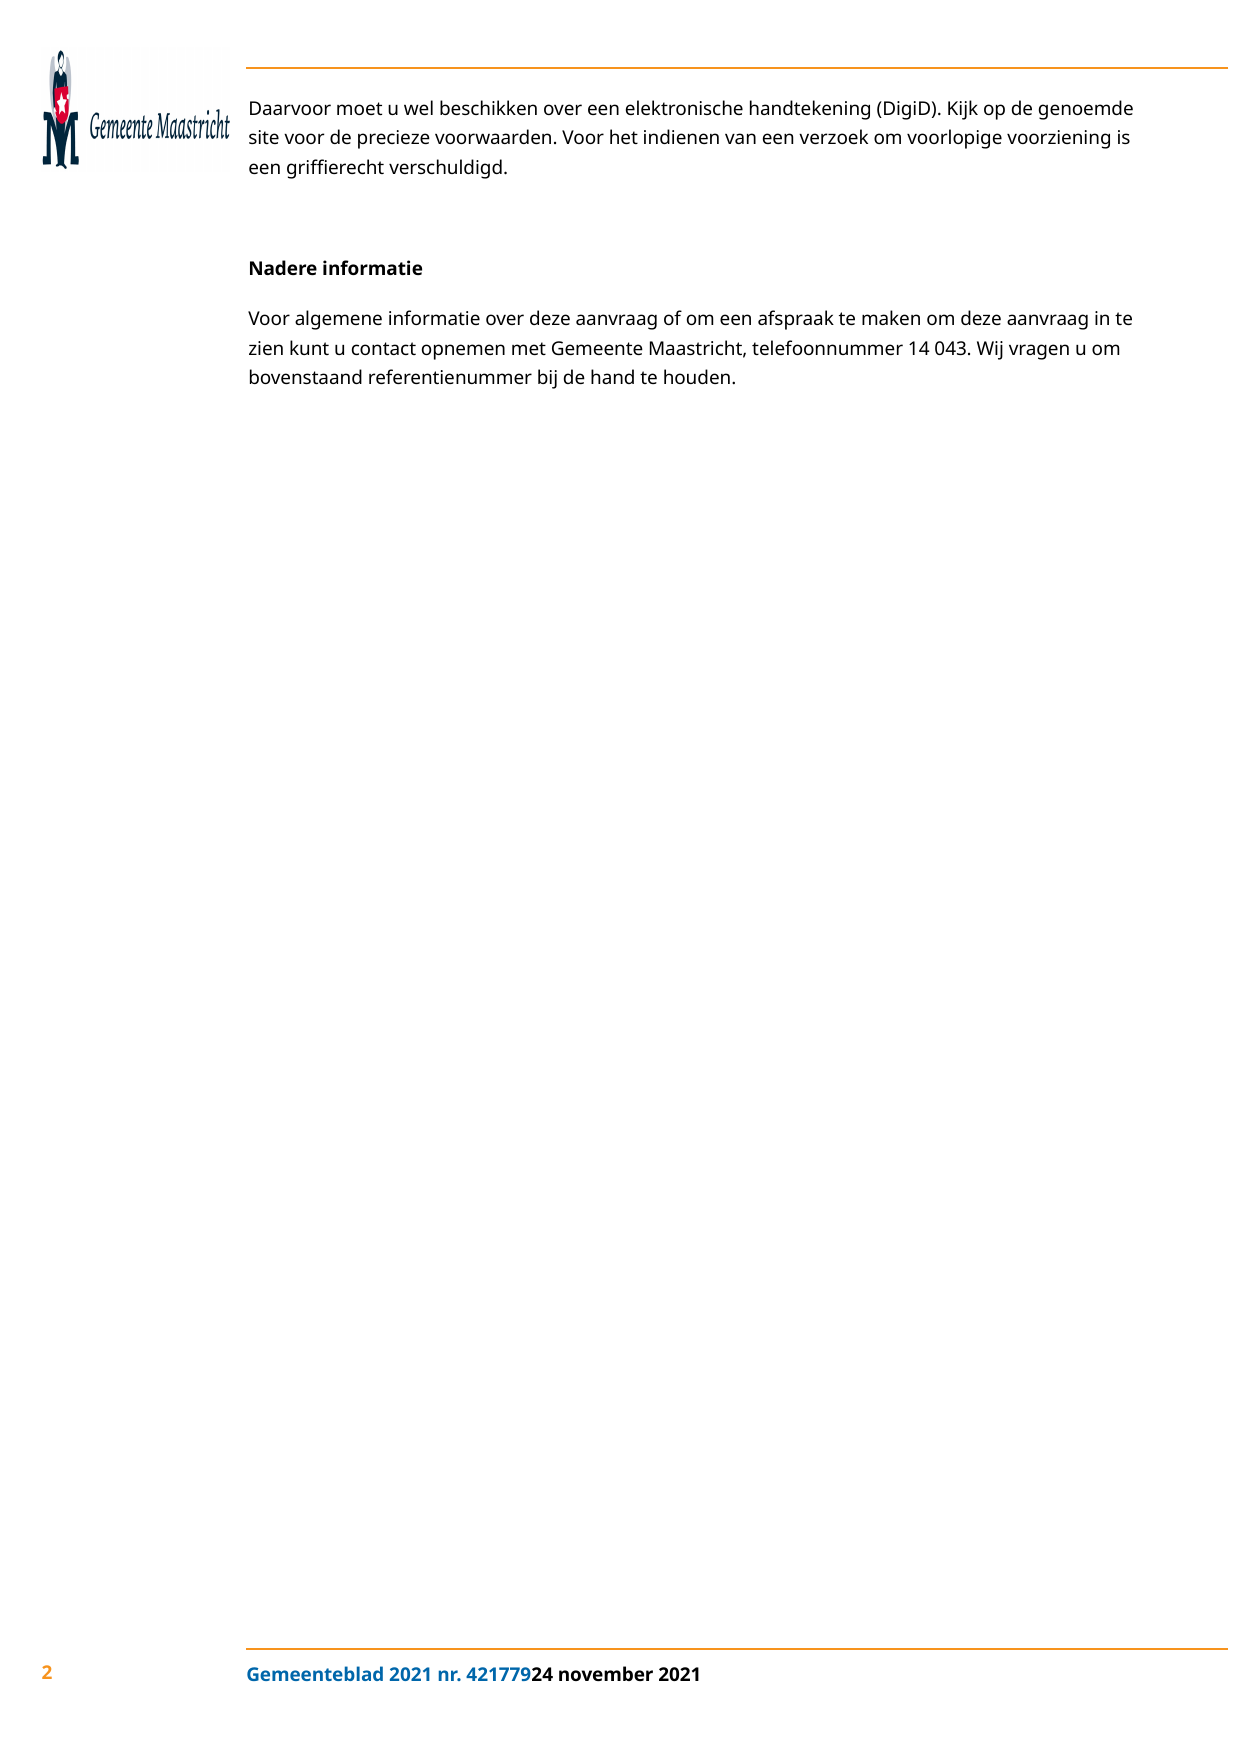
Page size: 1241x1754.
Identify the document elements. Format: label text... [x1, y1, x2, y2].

text Voor algemene informatie over deze aanvraag of om een afspraak te maken om deze aanvraag in te zien kunt u contact opnemen met Gemeente Maastricht, telefoonnummer 14 043. Wij vragen u om bovenstaand referentienummer bij de hand te houden. [248, 305, 1152, 390]
text Nadere informatie [248, 255, 1152, 281]
picture [41, 47, 231, 172]
text Daarvoor moet u wel beschikken over een elektronische handtekening (DigiD). Kijk op de genoemde site voor de precieze voorwaarden. Voor het indienen van een verzoek om voorlopige voorziening is een griffierecht verschuldigd. [248, 95, 1152, 180]
